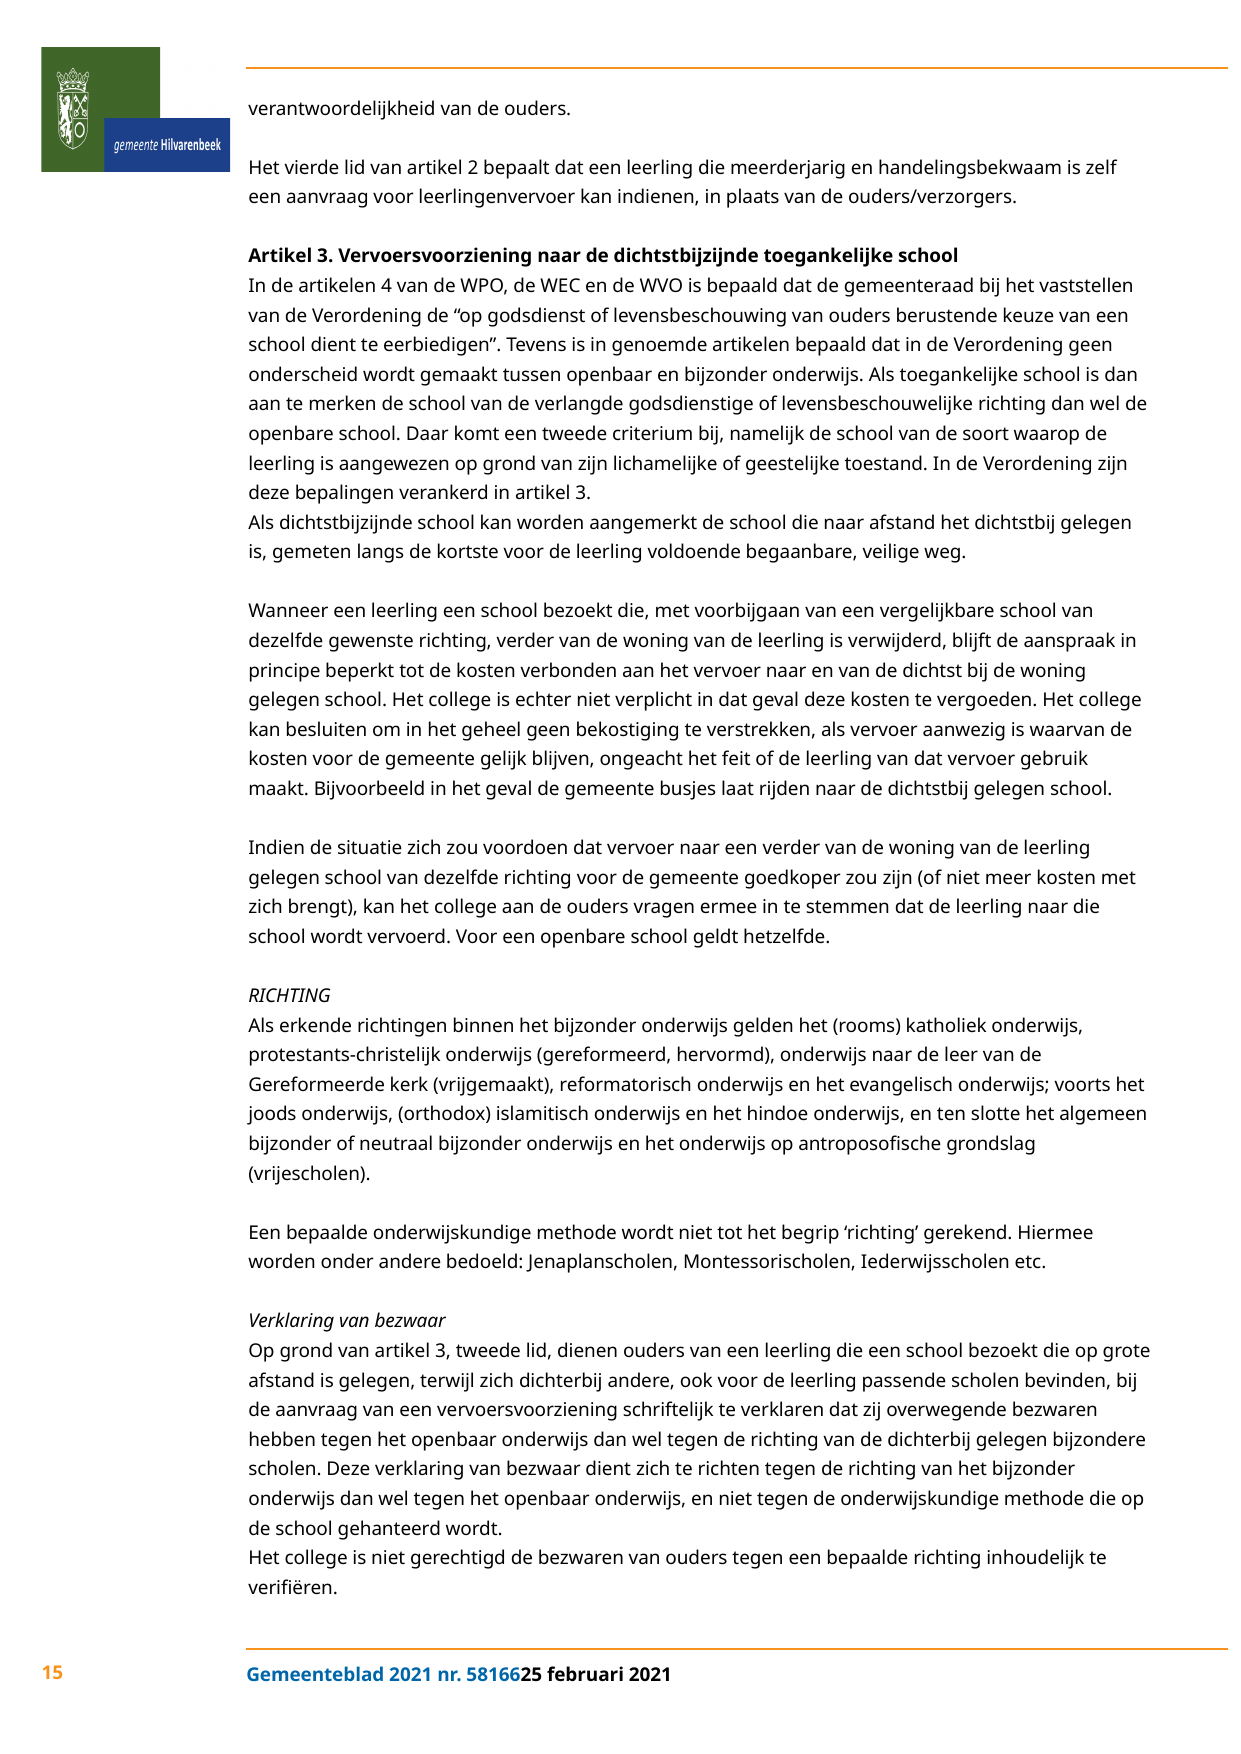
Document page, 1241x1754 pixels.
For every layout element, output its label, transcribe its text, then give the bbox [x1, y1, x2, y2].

text Het vierde lid van artikel 2 bepaalt dat een leerling die meerderjarig en handelingsbekwaam is zelf een aanvraag voor leerlingenvervoer kan indienen, in plaats van de ouders/verzorgers. [248, 154, 1152, 209]
text verantwoordelijkheid van de ouders. [248, 95, 1152, 121]
text Op grond van artikel 3, tweede lid, dienen ouders van een leerling die een school bezoekt die op grote afstand is gelegen, terwijl zich dichterbij andere, ook voor de leerling passende scholen bevinden, bij de aanvraag van een vervoersvoorziening schriftelijk te verklaren dat zij overwegende bezwaren hebben tegen het openbaar onderwijs dan wel tegen de richting van de dichterbij gelegen bijzondere scholen. Deze verklaring van bezwaar dient zich te richten tegen de richting van het bijzonder onderwijs dan wel tegen het openbaar onderwijs, en niet tegen de onderwijskundige methode die op de school gehanteerd wordt. [248, 1337, 1152, 1541]
text RICHTING [248, 982, 1152, 1008]
text Een bepaalde onderwijskundige methode wordt niet tot het begrip ‘richting’ gerekend. Hiermee worden onder andere bedoeld: Jenaplanscholen, Montessorischolen, Iederwijsscholen etc. [248, 1219, 1152, 1274]
text In de artikelen 4 van de WPO, de WEC en de WVO is bepaald dat de gemeenteraad bij het vaststellen van de Verordening de “op godsdienst of levensbeschouwing van ouders berustende keuze van een school dient te eerbiedigen”. Tevens is in genoemde artikelen bepaald dat in de Verordening geen onderscheid wordt gemaakt tussen openbaar en bijzonder onderwijs. Als toegankelijke school is dan aan te merken de school van de verlangde godsdienstige of levensbeschouwelijke richting dan wel de openbare school. Daar komt een tweede criterium bij, namelijk de school van de soort waarop de leerling is aangewezen op grond van zijn lichamelijke of geestelijke toestand. In de Verordening zijn deze bepalingen verankerd in artikel 3. [248, 272, 1152, 505]
text Artikel 3. Vervoersvoorziening naar de dichtstbijzijnde toegankelijke school [248, 243, 1152, 268]
text Indien de situatie zich zou voordoen dat vervoer naar een verder van de woning van de leerling gelegen school van dezelfde richting voor de gemeente goedkoper zou zijn (of niet meer kosten met zich brengt), kan het college aan de ouders vragen ermee in te stemmen dat de leerling naar die school wordt vervoerd. Voor een openbare school geldt hetzelfde. [248, 834, 1152, 949]
picture [41, 47, 231, 172]
text Het college is niet gerechtigd de bezwaren van ouders tegen een bepaalde richting inhoudelijk te verifiëren. [248, 1544, 1152, 1600]
text Verklaring van bezwaar [248, 1308, 1152, 1333]
text Wanneer een leerling een school bezoekt die, met voorbijgaan van een vergelijkbare school van dezelfde gewenste richting, verder van de woning van de leerling is verwijderd, blijft de aanspraak in principe beperkt tot de kosten verbonden aan het vervoer naar en van de dichtst bij de woning gelegen school. Het college is echter niet verplicht in dat geval deze kosten te vergoeden. Het college kan besluiten om in het geheel geen bekostiging te verstrekken, als vervoer aanwezig is waarvan de kosten voor de gemeente gelijk blijven, ongeacht het feit of de leerling van dat vervoer gebruik maakt. Bijvoorbeeld in het geval de gemeente busjes laat rijden naar de dichtstbij gelegen school. [248, 598, 1152, 801]
text Als dichtstbijzijnde school kan worden aangemerkt de school die naar afstand het dichtstbij gelegen is, gemeten langs de kortste voor de leerling voldoende begaanbare, veilige weg. [248, 509, 1152, 564]
text Als erkende richtingen binnen het bijzonder onderwijs gelden het (rooms) katholiek onderwijs, protestants-christelijk onderwijs (gereformeerd, hervormd), onderwijs naar de leer van de Gereformeerde kerk (vrijgemaakt), reformatorisch onderwijs en het evangelisch onderwijs; voorts het joods onderwijs, (orthodox) islamitisch onderwijs en het hindoe onderwijs, en ten slotte het algemeen bijzonder of neutraal bijzonder onderwijs en het onderwijs op antroposofische grondslag (vrijescholen). [248, 1012, 1152, 1186]
